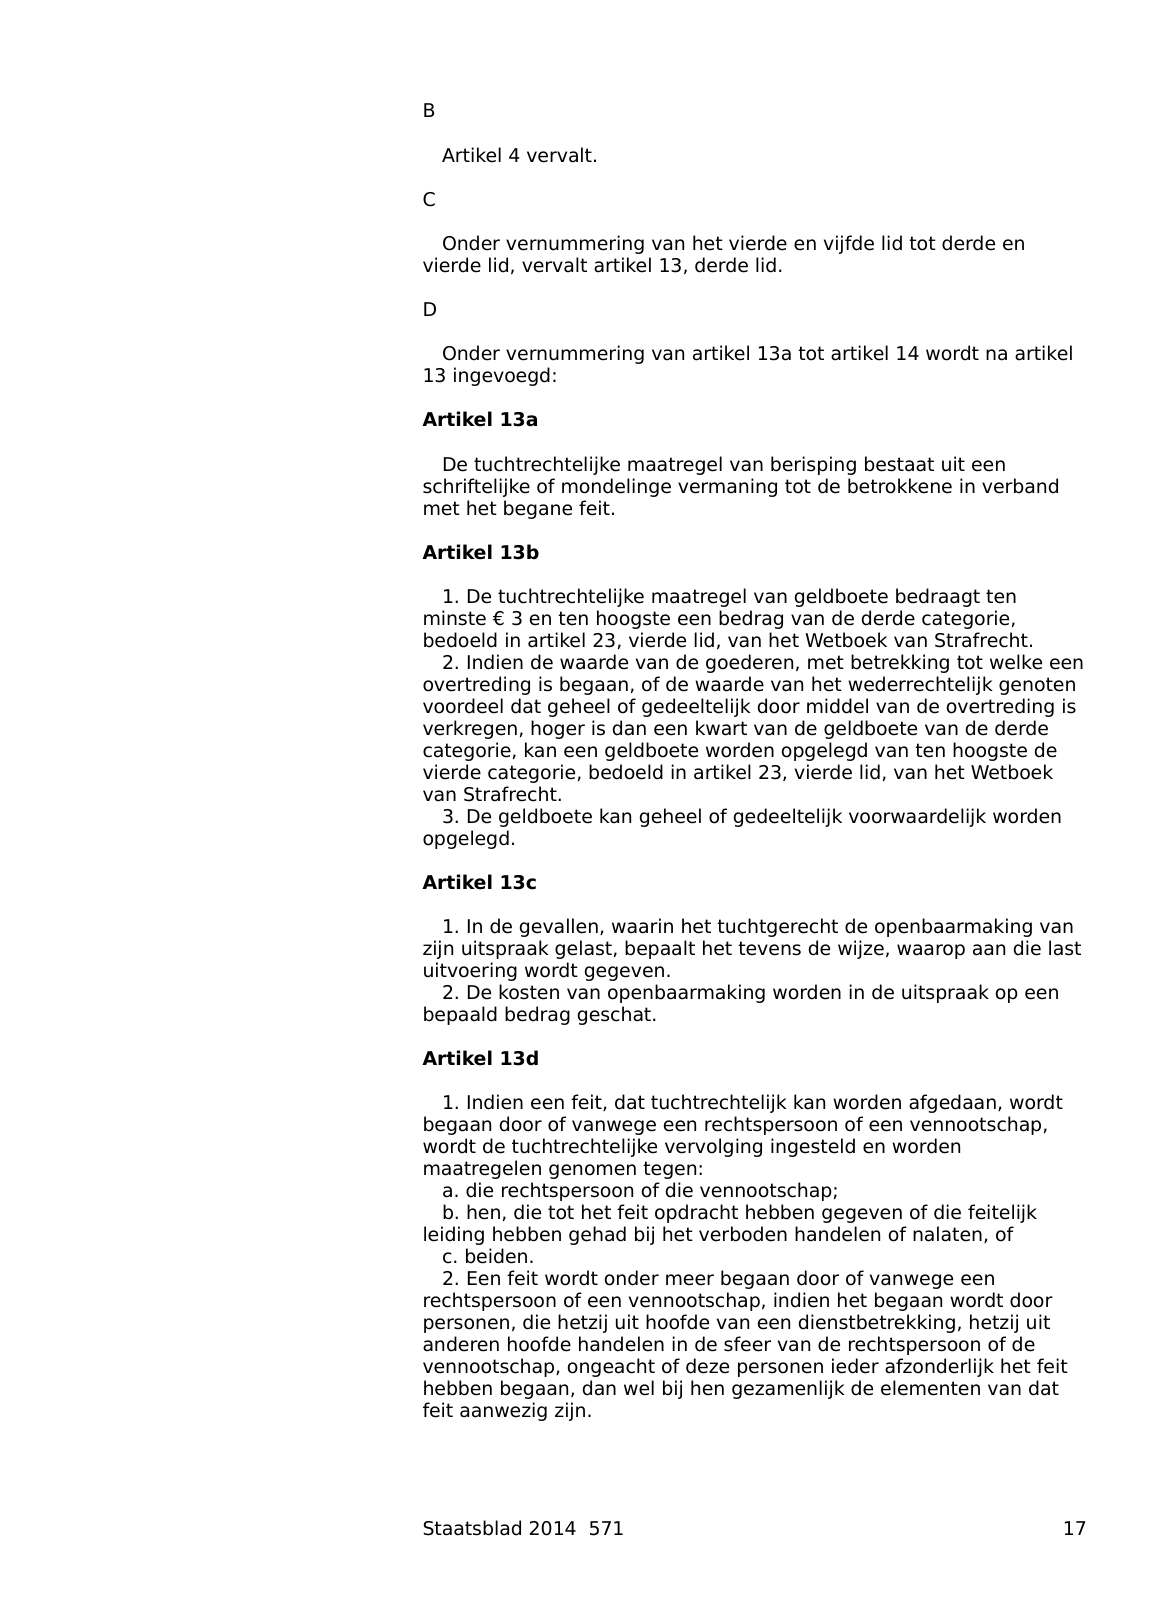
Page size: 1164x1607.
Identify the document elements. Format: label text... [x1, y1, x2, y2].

text 2. Een feit wordt onder meer begaan door of vanwege een rechtspersoon of een vennootschap, indien het begaan wordt door personen, die hetzij uit hoofde van een dienstbetrekking, hetzij uit anderen hoofde handelen in de sfeer van de rechtspersoon of de vennootschap, ongeacht of deze personen ieder afzonderlijk het feit hebben begaan, dan wel bij hen gezamenlijk de elementen van dat feit aanwezig zijn. [422, 1268, 1087, 1422]
text Onder vernummering van artikel 13a tot artikel 14 wordt na artikel 13 ingevoegd: [422, 343, 1087, 387]
text 2. Indien de waarde van de goederen, met betrekking tot welke een overtreding is begaan, of de waarde van het wederrechtelijk genoten voordeel dat geheel of gedeeltelijk door middel van de overtreding is verkregen, hoger is dan een kwart van de geldboete van de derde categorie, kan een geldboete worden opgelegd van ten hoogste de vierde categorie, bedoeld in artikel 23, vierde lid, van het Wetboek van Strafrecht. [422, 652, 1087, 806]
text c. beiden. [422, 1246, 1087, 1268]
text 1. Indien een feit, dat tuchtrechtelijk kan worden afgedaan, wordt begaan door of vanwege een rechtspersoon of een vennootschap, wordt de tuchtrechtelijke vervolging ingesteld en worden maatregelen genomen tegen: [422, 1092, 1087, 1180]
text a. die rechtspersoon of die vennootschap; [422, 1180, 1087, 1202]
text 2. De kosten van openbaarmaking worden in de uitspraak op een bepaald bedrag geschat. [422, 982, 1087, 1026]
text C [422, 189, 1087, 211]
text 3. De geldboete kan geheel of gedeeltelijk voorwaardelijk worden opgelegd. [422, 806, 1087, 849]
subtitle Artikel 13a [422, 409, 1087, 431]
text 1. De tuchtrechtelijke maatregel van geldboete bedraagt ten minste € 3 en ten hoogste een bedrag van de derde categorie, bedoeld in artikel 23, vierde lid, van het Wetboek van Strafrecht. [422, 586, 1087, 652]
text Onder vernummering van het vierde en vijfde lid tot derde en vierde lid, vervalt artikel 13, derde lid. [422, 233, 1087, 277]
text De tuchtrechtelijke maatregel van berisping bestaat uit een schriftelijke of mondelinge vermaning tot de betrokkene in verband met het begane feit. [422, 453, 1087, 519]
text 1. In de gevallen, waarin het tuchtgerecht de openbaarmaking van zijn uitspraak gelast, bepaalt het tevens de wijze, waarop aan die last uitvoering wordt gegeven. [422, 916, 1087, 982]
text b. hen, die tot het feit opdracht hebben gegeven of die feitelijk leiding hebben gehad bij het verboden handelen of nalaten, of [422, 1202, 1087, 1246]
text B [422, 100, 1087, 122]
text D [422, 299, 1087, 321]
subtitle Artikel 13b [422, 542, 1087, 564]
subtitle Artikel 13d [422, 1048, 1087, 1070]
text Artikel 4 vervalt. [422, 144, 1087, 167]
subtitle Artikel 13c [422, 872, 1087, 894]
